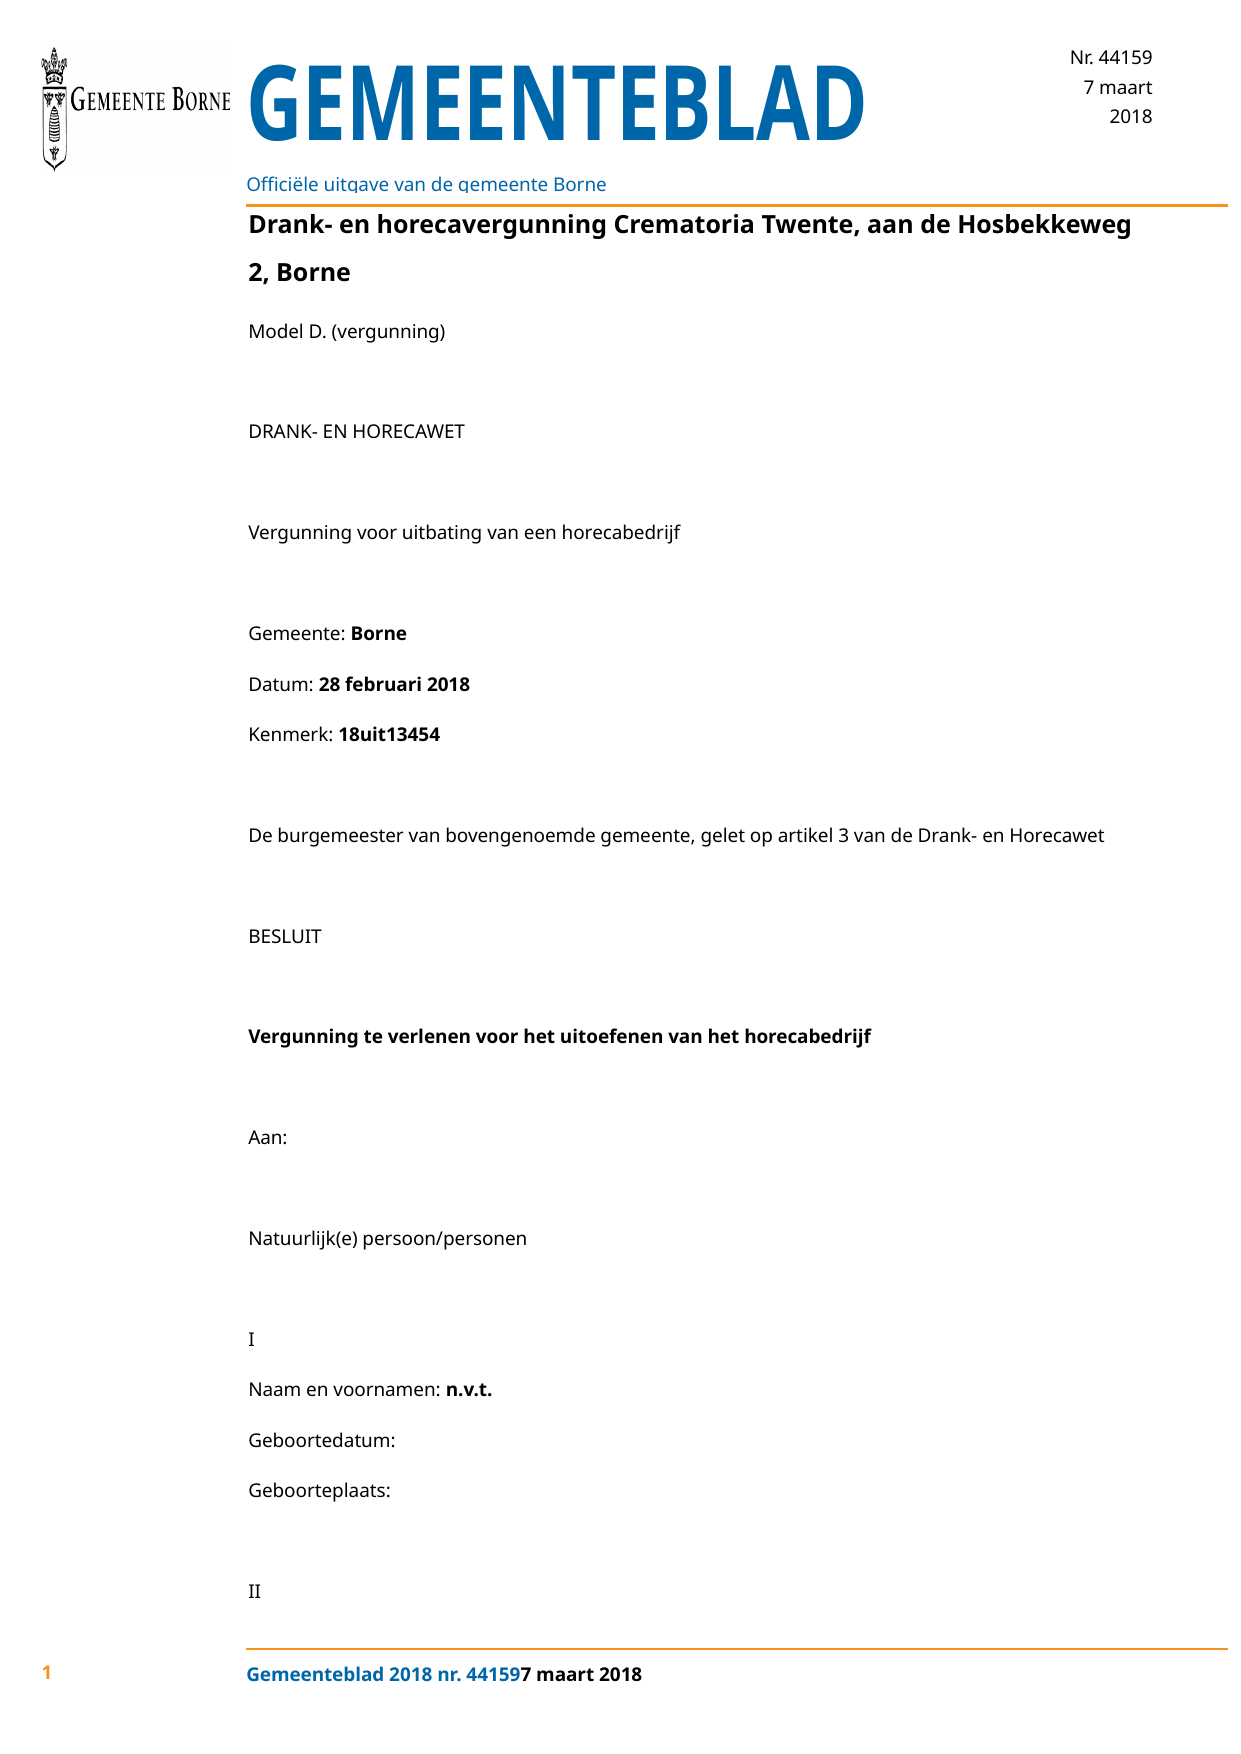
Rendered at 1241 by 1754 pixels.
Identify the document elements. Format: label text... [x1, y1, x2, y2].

text Geboorteplaats: [248, 1477, 1152, 1503]
text Vergunning voor uitbating van een horecabedrijf [248, 519, 1152, 545]
text Drank- en horecavergunning Crematoria Twente, aan de Hosbekkeweg 2, Borne [248, 207, 1152, 288]
text I [248, 1326, 1152, 1352]
text BESLUIT [248, 923, 1152, 949]
text Kenmerk: 18uit13454 [248, 721, 1152, 747]
picture [41, 47, 231, 172]
text Gemeente: Borne [248, 620, 1152, 646]
text Datum: 28 februari 2018 [248, 671, 1152, 697]
text Model D. (vergunning) [248, 318, 1152, 344]
text DRANK- EN HORECAWET [248, 419, 1152, 444]
text Geboortedatum: [248, 1427, 1152, 1453]
text Aan: [248, 1124, 1152, 1150]
text II [248, 1578, 1152, 1604]
text Natuurlijk(e) persoon/personen [248, 1225, 1152, 1251]
text Naam en voornamen: n.v.t. [248, 1377, 1152, 1402]
text Vergunning te verlenen voor het uitoefenen van het horecabedrijf [248, 1024, 1152, 1049]
text De burgemeester van bovengenoemde gemeente, gelet op artikel 3 van de Drank- en Horecawet [248, 822, 1152, 848]
